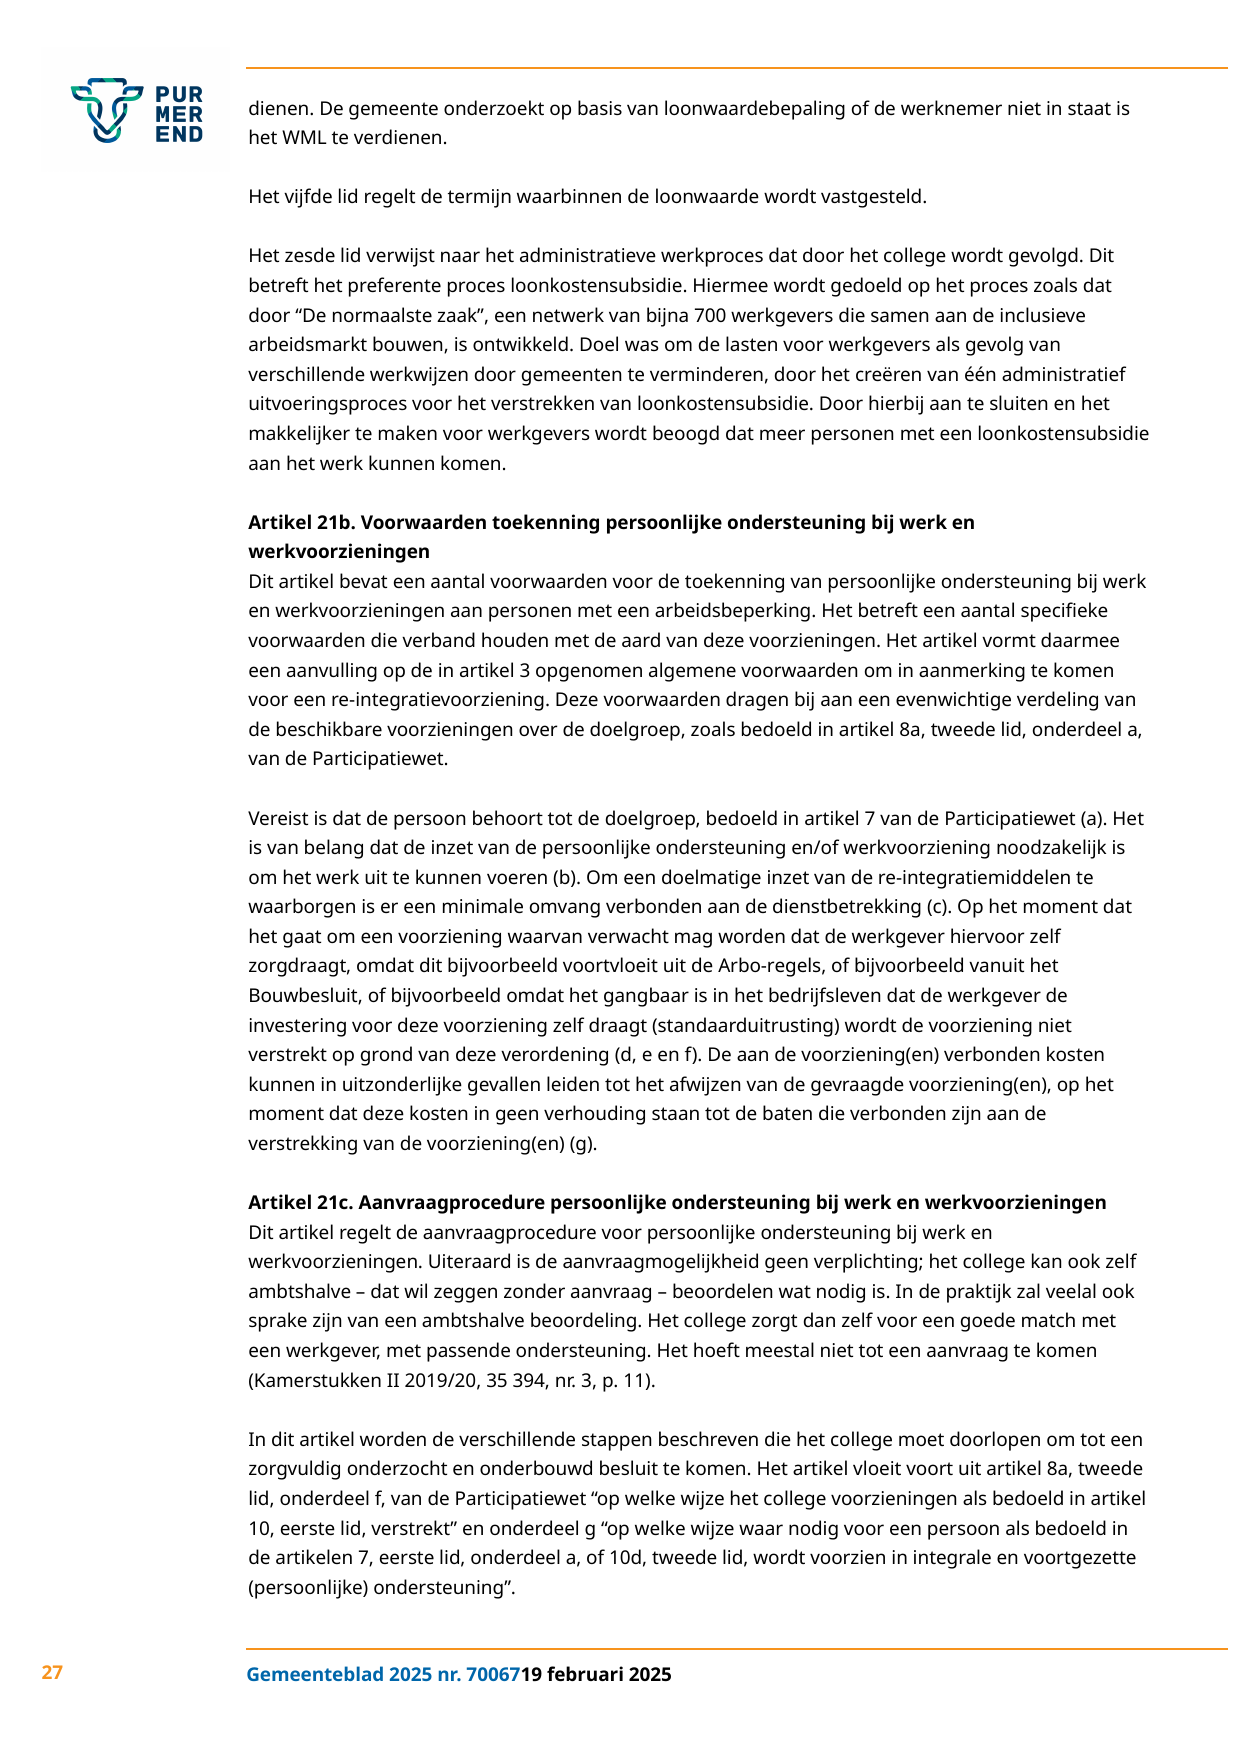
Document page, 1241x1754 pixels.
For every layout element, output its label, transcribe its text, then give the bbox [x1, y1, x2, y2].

text Dit artikel regelt de aanvraagprocedure voor persoonlijke ondersteuning bij werk en werkvoorzieningen. Uiteraard is de aanvraagmogelijkheid geen verplichting; het college kan ook zelf ambtshalve – dat wil zeggen zonder aanvraag – beoordelen wat nodig is. In de praktijk zal veelal ook sprake zijn van een ambtshalve beoordeling. Het college zorgt dan zelf voor een goede match met een werkgever, met passende ondersteuning. Het hoeft meestal niet tot een aanvraag te komen (Kamerstukken II 2019/20, 35 394, nr. 3, p. 11). [248, 1219, 1152, 1393]
picture [41, 47, 231, 172]
text dienen. De gemeente onderzoekt op basis van loonwaardebepaling of de werknemer niet in staat is het WML te verdienen. [248, 95, 1152, 150]
text Het zesde lid verwijst naar het administratieve werkproces dat door het college wordt gevolgd. Dit betreft het preferente proces loonkostensubsidie. Hiermee wordt gedoeld op het proces zoals dat door “De normaalste zaak”, een netwerk van bijna 700 werkgevers die samen aan de inclusieve arbeidsmarkt bouwen, is ontwikkeld. Doel was om de lasten voor werkgevers als gevolg van verschillende werkwijzen door gemeenten te verminderen, door het creëren van één administratief uitvoeringsproces voor het verstrekken van loonkostensubsidie. Door hierbij aan te sluiten en het makkelijker te maken voor werkgevers wordt beoogd dat meer personen met een loonkostensubsidie aan het werk kunnen komen. [248, 243, 1152, 476]
text Artikel 21c. Aanvraagprocedure persoonlijke ondersteuning bij werk en werkvoorzieningen [248, 1189, 1152, 1215]
text In dit artikel worden de verschillende stappen beschreven die het college moet doorlopen om tot een zorgvuldig onderzocht en onderbouwd besluit te komen. Het artikel vloeit voort uit artikel 8a, tweede lid, onderdeel f, van de Participatiewet “op welke wijze het college voorzieningen als bedoeld in artikel 10, eerste lid, verstrekt” en onderdeel g “op welke wijze waar nodig voor een persoon als bedoeld in de artikelen 7, eerste lid, onderdeel a, of 10d, tweede lid, wordt voorzien in integrale en voortgezette (persoonlijke) ondersteuning”. [248, 1426, 1152, 1600]
text Artikel 21b. Voorwaarden toekenning persoonlijke ondersteuning bij werk en werkvoorzieningen [248, 509, 1152, 564]
text Vereist is dat de persoon behoort tot de doelgroep, bedoeld in artikel 7 van de Participatiewet (a). Het is van belang dat de inzet van de persoonlijke ondersteuning en/of werkvoorziening noodzakelijk is om het werk uit te kunnen voeren (b). Om een doelmatige inzet van de re-integratiemiddelen te waarborgen is er een minimale omvang verbonden aan de dienstbetrekking (c). Op het moment dat het gaat om een voorziening waarvan verwacht mag worden dat de werkgever hiervoor zelf zorgdraagt, omdat dit bijvoorbeeld voortvloeit uit de Arbo-regels, of bijvoorbeeld vanuit het Bouwbesluit, of bijvoorbeeld omdat het gangbaar is in het bedrijfsleven dat de werkgever de investering voor deze voorziening zelf draagt (standaarduitrusting) wordt de voorziening niet verstrekt op grond van deze verordening (d, e en f). De aan de voorziening(en) verbonden kosten kunnen in uitzonderlijke gevallen leiden tot het afwijzen van de gevraagde voorziening(en), op het moment dat deze kosten in geen verhouding staan tot de baten die verbonden zijn aan de verstrekking van de voorziening(en) (g). [248, 805, 1152, 1156]
text Dit artikel bevat een aantal voorwaarden voor de toekenning van persoonlijke ondersteuning bij werk en werkvoorzieningen aan personen met een arbeidsbeperking. Het betreft een aantal specifieke voorwaarden die verband houden met de aard van deze voorzieningen. Het artikel vormt daarmee een aanvulling op de in artikel 3 opgenomen algemene voorwaarden om in aanmerking te komen voor een re-integratievoorziening. Deze voorwaarden dragen bij aan een evenwichtige verdeling van de beschikbare voorzieningen over de doelgroep, zoals bedoeld in artikel 8a, tweede lid, onderdeel a, van de Participatiewet. [248, 568, 1152, 771]
text Het vijfde lid regelt de termijn waarbinnen de loonwaarde wordt vastgesteld. [248, 183, 1152, 209]
